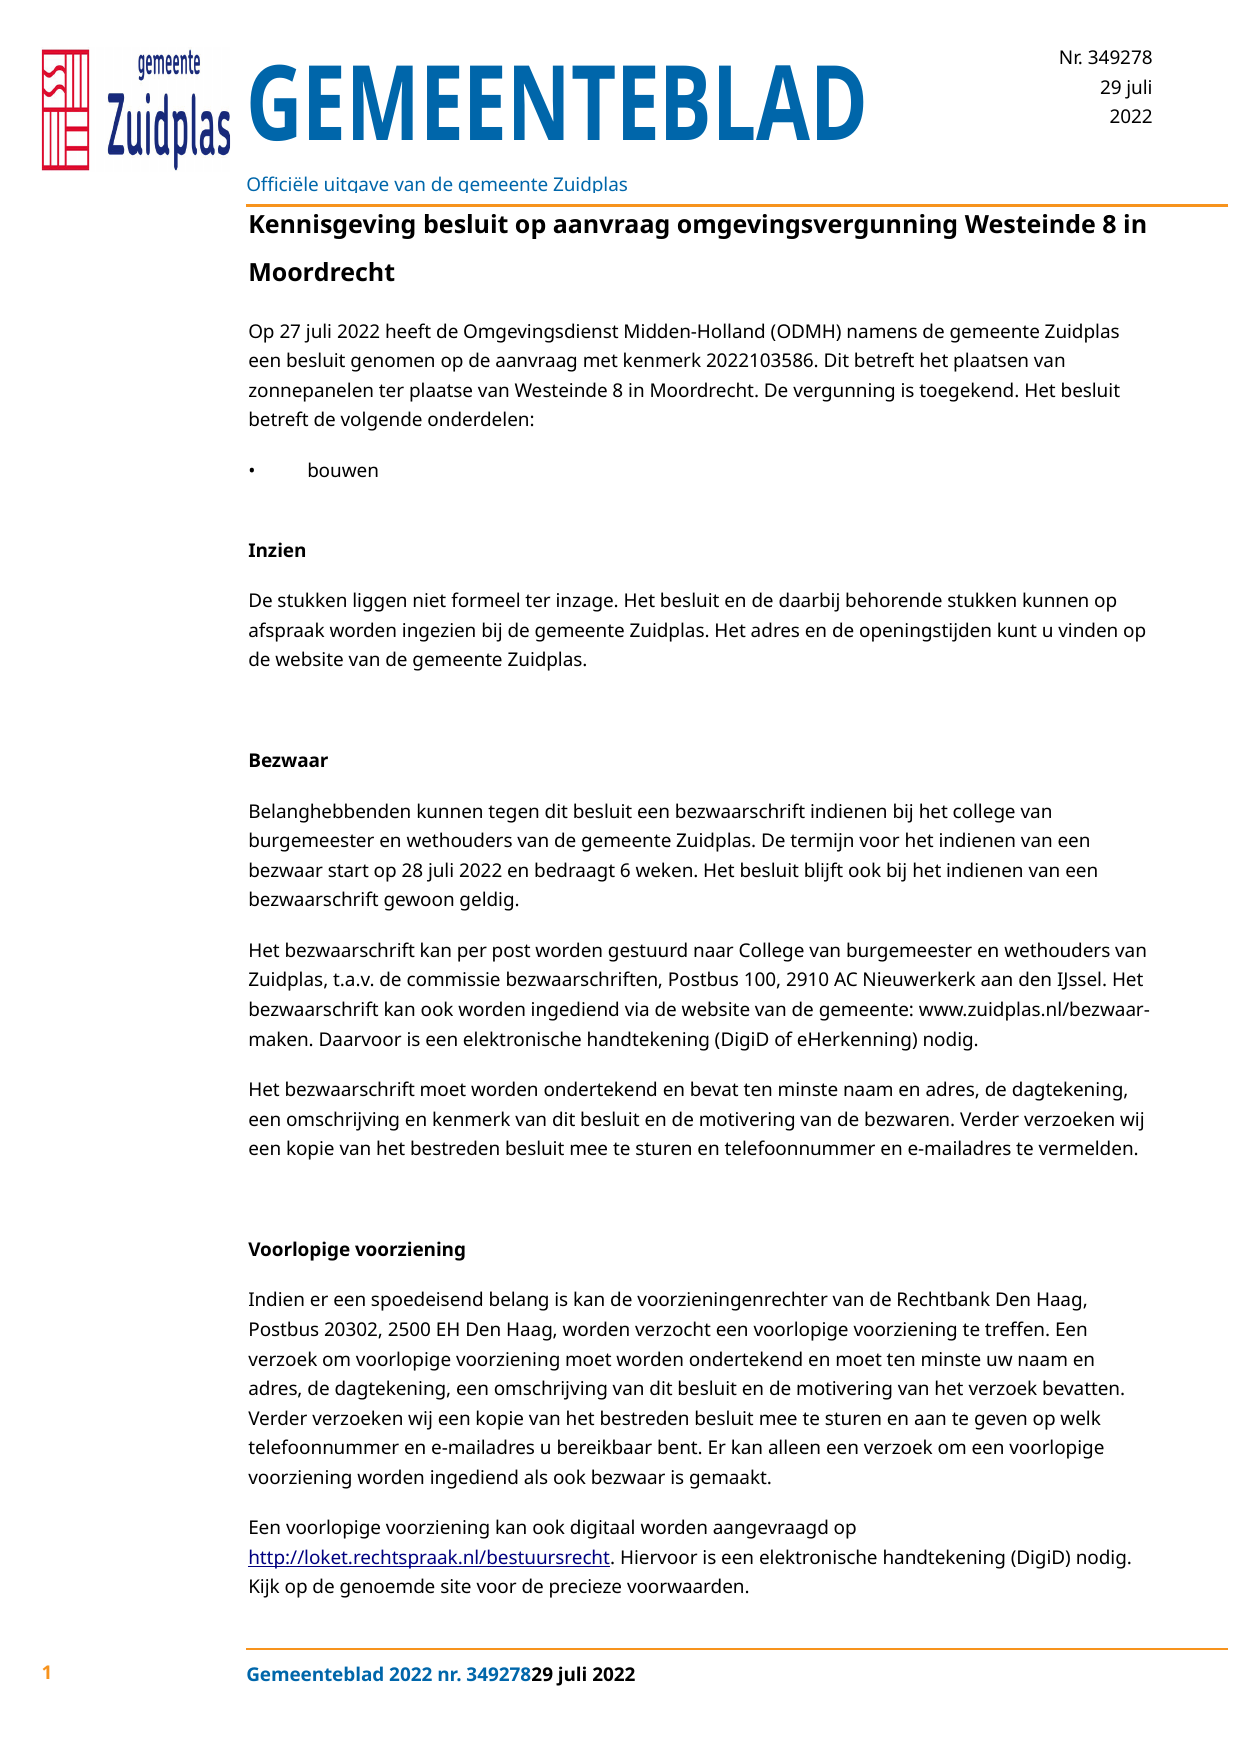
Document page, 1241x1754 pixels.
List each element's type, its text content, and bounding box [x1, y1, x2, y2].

text Het bezwaarschrift kan per post worden gestuurd naar College van burgemeester en wethouders van Zuidplas, t.a.v. de commissie bezwaarschriften, Postbus 100, 2910 AC Nieuwerkerk aan den IJssel. Het bezwaarschrift kan ook worden ingediend via de website van de gemeente: www.zuidplas.nl/bezwaar-maken. Daarvoor is een elektronische handtekening (DigiD of eHerkenning) nodig. [248, 937, 1152, 1052]
text De stukken liggen niet formeel ter inzage. Het besluit en de daarbij behorende stukken kunnen op afspraak worden ingezien bij de gemeente Zuidplas. Het adres en de openingstijden kunt u vinden op de website van de gemeente Zuidplas. [248, 587, 1152, 672]
picture [41, 47, 231, 172]
text Bezwaar [248, 747, 1152, 773]
text Voorlopige voorziening [248, 1236, 1152, 1262]
text Een voorlopige voorziening kan ook digitaal worden aangevraagd op http://loket.rechtspraak.nl/bestuursrecht. Hiervoor is een elektronische handtekening (DigiD) nodig. Kijk op de genoemde site voor de precieze voorwaarden. [248, 1514, 1152, 1599]
list bouwen [248, 457, 1152, 483]
text Kennisgeving besluit op aanvraag omgevingsvergunning Westeinde 8 in Moordrecht [248, 207, 1152, 288]
text Indien er een spoedeisend belang is kan de voorzieningenrechter van de Rechtbank Den Haag, Postbus 20302, 2500 EH Den Haag, worden verzocht een voorlopige voorziening te treffen. Een verzoek om voorlopige voorziening moet worden ondertekend en moet ten minste uw naam en adres, de dagtekening, een omschrijving van dit besluit en de motivering van het verzoek bevatten. Verder verzoeken wij een kopie van het bestreden besluit mee te sturen en aan te geven op welk telefoonnummer en e-mailadres u bereikbaar bent. Er kan alleen een verzoek om een voorlopige voorziening worden ingediend als ook bezwaar is gemaakt. [248, 1287, 1152, 1490]
text Belanghebbenden kunnen tegen dit besluit een bezwaarschrift indienen bij het college van burgemeester en wethouders van de gemeente Zuidplas. De termijn voor het indienen van een bezwaar start op 28 juli 2022 en bedraagt 6 weken. Het besluit blijft ook bij het indienen van een bezwaarschrift gewoon geldig. [248, 798, 1152, 912]
text Op 27 juli 2022 heeft de Omgevingsdienst Midden-Holland (ODMH) namens de gemeente Zuidplas een besluit genomen op de aanvraag met kenmerk 2022103586. Dit betreft het plaatsen van zonnepanelen ter plaatse van Westeinde 8 in Moordrecht. De vergunning is toegekend. Het besluit betreft de volgende onderdelen: [248, 318, 1152, 432]
text Het bezwaarschrift moet worden ondertekend en bevat ten minste naam en adres, de dagtekening, een omschrijving en kenmerk van dit besluit en de motivering van de bezwaren. Verder verzoeken wij een kopie van het bestreden besluit mee te sturen en telefoonnummer en e-mailadres te vermelden. [248, 1076, 1152, 1161]
text Inzien [248, 537, 1152, 563]
